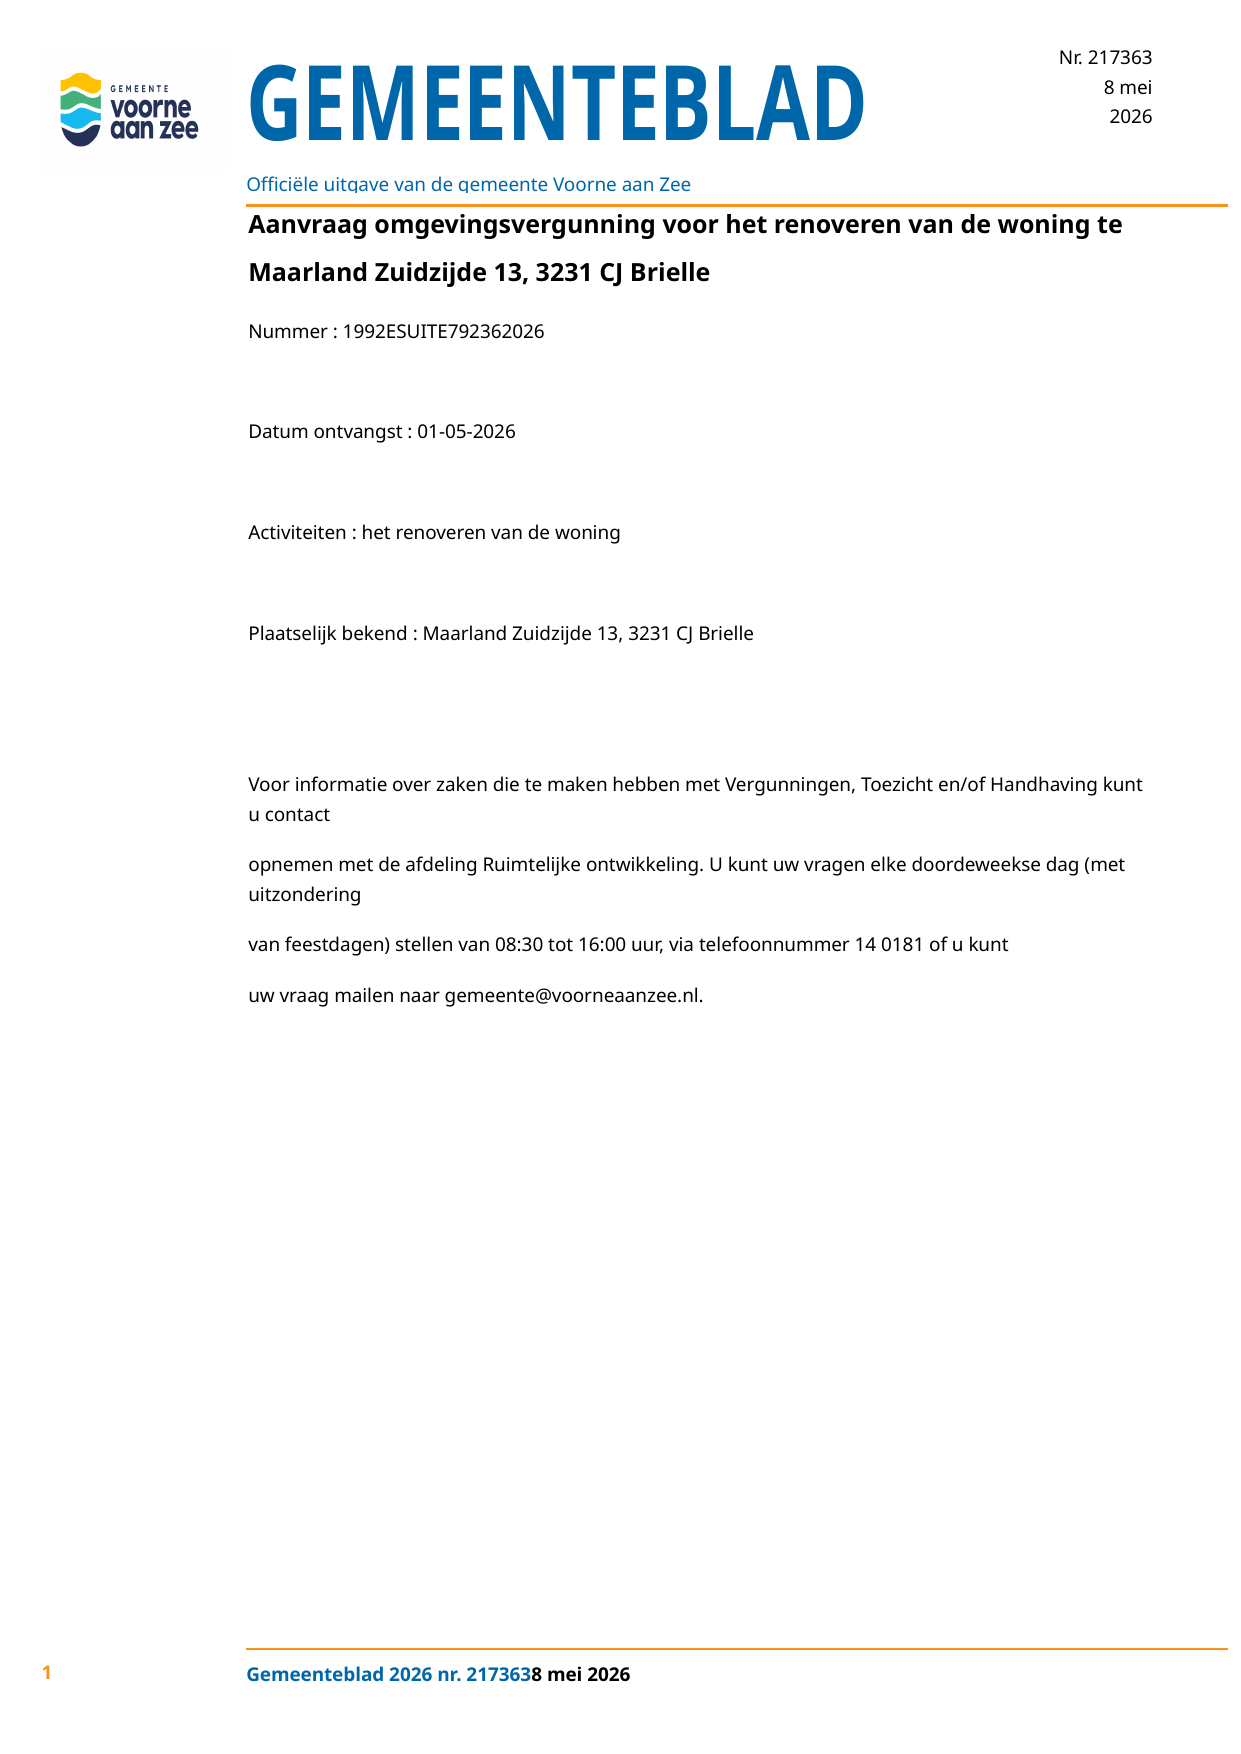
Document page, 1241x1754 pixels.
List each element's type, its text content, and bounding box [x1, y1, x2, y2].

text Nummer : 1992ESUITE792362026 [248, 318, 1152, 344]
text Activiteiten : het renoveren van de woning [248, 519, 1152, 545]
text van feestdagen) stellen van 08:30 tot 16:00 uur, via telefoonnummer 14 0181 of u kunt [248, 932, 1152, 957]
picture [41, 47, 231, 172]
text opnemen met de afdeling Ruimtelijke ontwikkeling. U kunt uw vragen elke doordeweekse dag (met uitzondering [248, 852, 1152, 907]
text Datum ontvangst : 01-05-2026 [248, 419, 1152, 444]
text Aanvraag omgevingsvergunning voor het renoveren van de woning te Maarland Zuidzijde 13, 3231 CJ Brielle [248, 207, 1152, 288]
text Voor informatie over zaken die te maken hebben met Vergunningen, Toezicht en/of Handhaving kunt u contact [248, 772, 1152, 827]
text Plaatselijk bekend : Maarland Zuidzijde 13, 3231 CJ Brielle [248, 620, 1152, 646]
text uw vraag mailen naar gemeente@voorneaanzee.nl. [248, 982, 1152, 1008]
